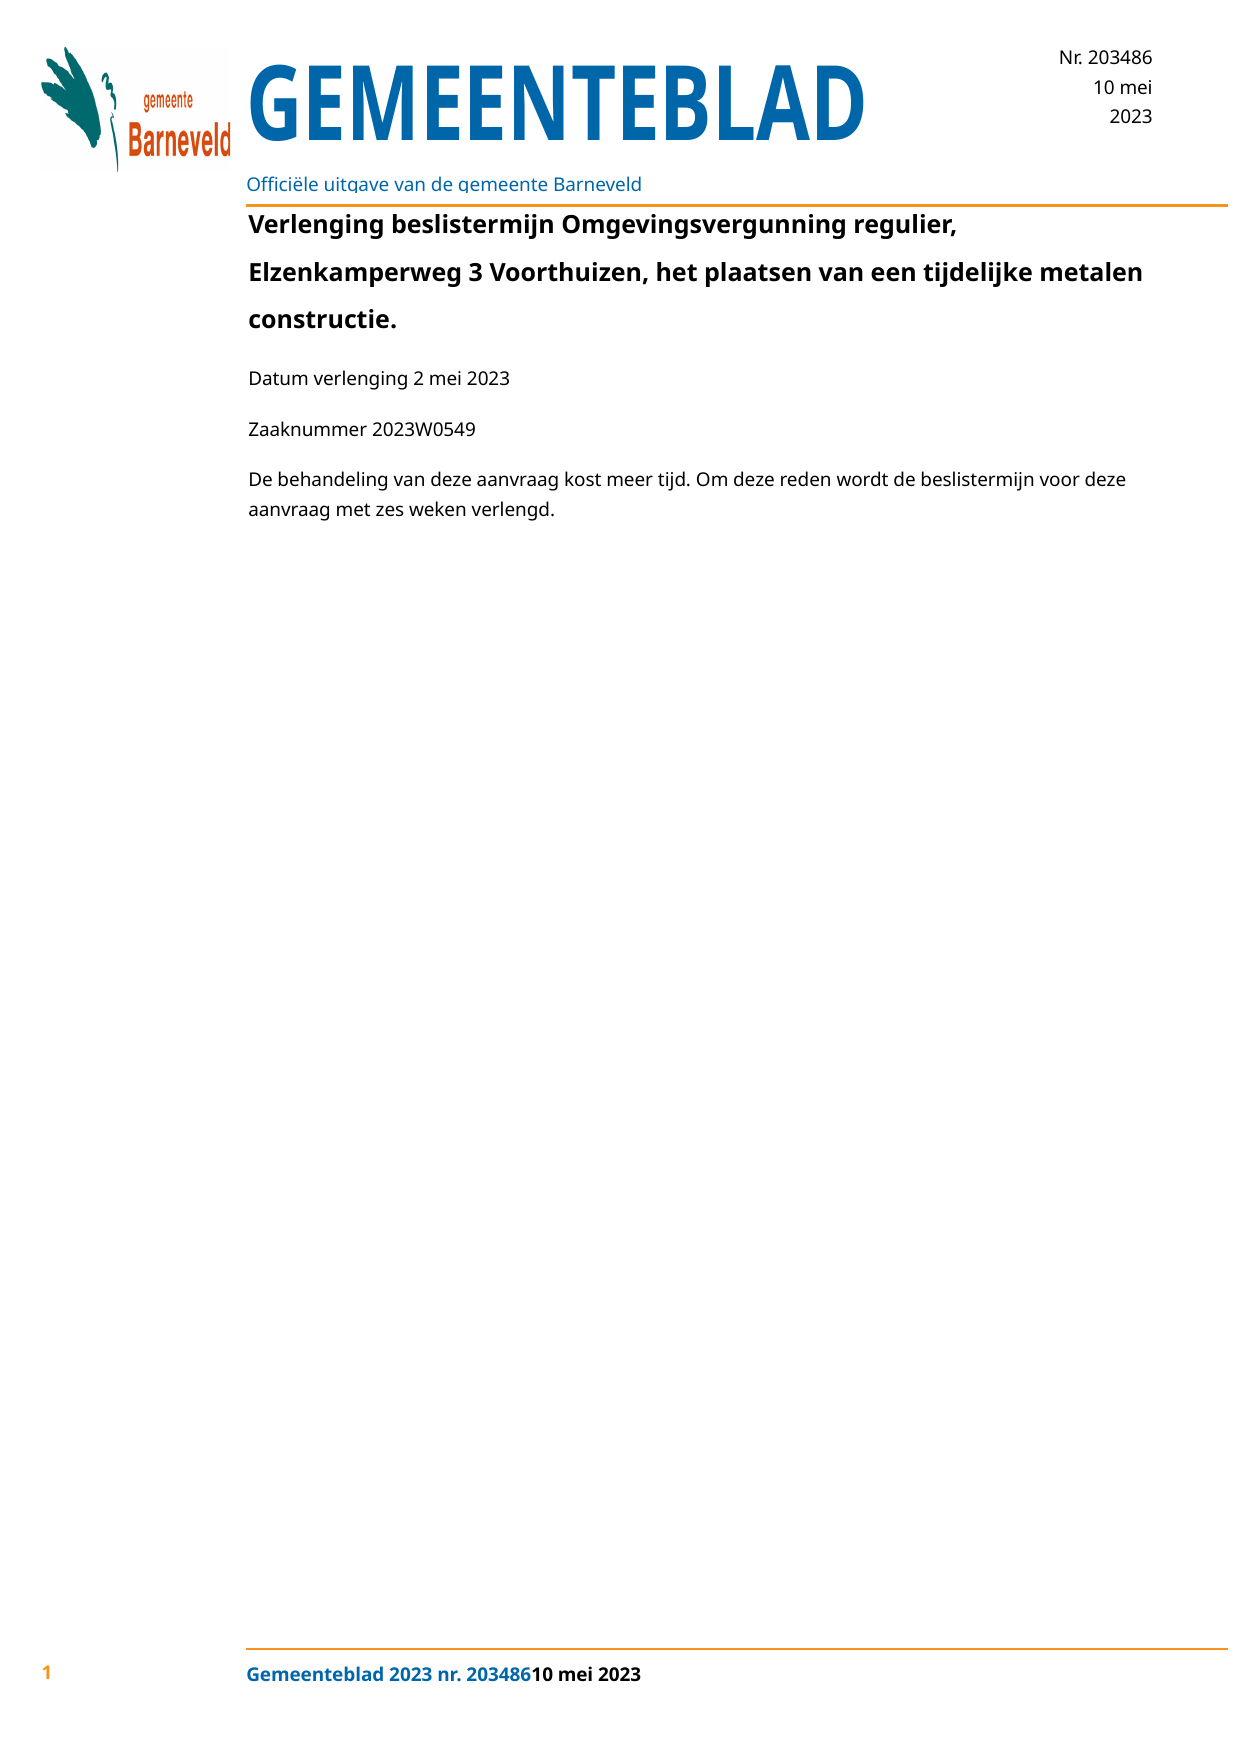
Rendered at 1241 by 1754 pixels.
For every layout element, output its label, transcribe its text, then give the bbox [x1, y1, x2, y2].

text Zaaknummer 2023W0549 [248, 416, 1152, 442]
text De behandeling van deze aanvraag kost meer tijd. Om deze reden wordt de beslistermijn voor deze aanvraag met zes weken verlengd. [248, 466, 1152, 522]
text Verlenging beslistermijn Omgevingsvergunning regulier, Elzenkamperweg 3 Voorthuizen, het plaatsen van een tijdelijke metalen constructie. [248, 207, 1152, 336]
picture [41, 47, 231, 172]
text Datum verlenging 2 mei 2023 [248, 366, 1152, 391]
